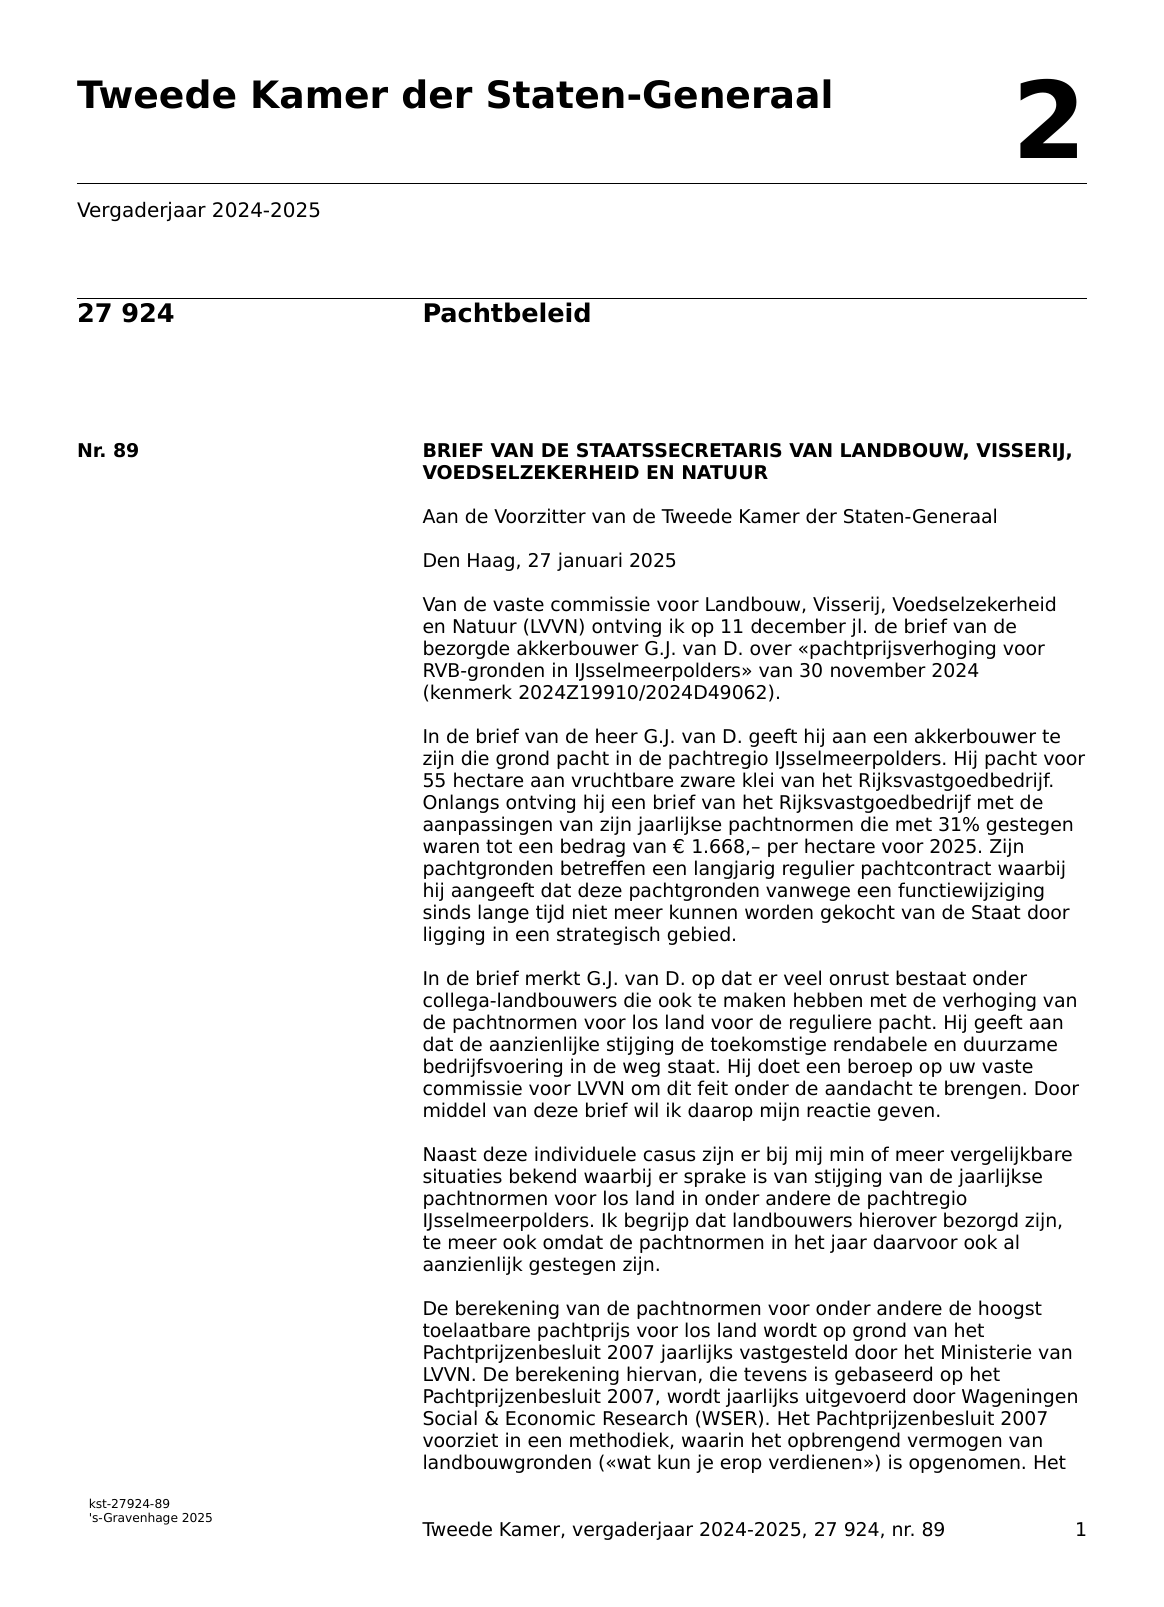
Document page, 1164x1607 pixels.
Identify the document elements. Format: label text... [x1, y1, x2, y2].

text De berekening van de pachtnormen voor onder andere de hoogst toelaatbare pachtprijs voor los land wordt op grond van het Pachtprijzenbesluit 2007 jaarlijks vastgesteld door het Ministerie van LVVN. De berekening hiervan, die tevens is gebaseerd op het Pachtprijzenbesluit 2007, wordt jaarlijks uitgevoerd door Wageningen Social & Economic Research (WSER). Het Pachtprijzenbesluit 2007 voorziet in een methodiek, waarin het opbrengend vermogen van landbouwgronden («wat kun je erop verdienen») is opgenomen. Het [422, 1298, 1087, 1474]
text Aan de Voorzitter van de Tweede Kamer der Staten-Generaal [422, 506, 1087, 528]
text Van de vaste commissie voor Landbouw, Visserij, Voedselzekerheid en Natuur (LVVN) ontving ik op 11 december jl. de brief van de bezorgde akkerbouwer G.J. van D. over «pachtprijsverhoging voor RVB-gronden in IJsselmeerpolders» van 30 november 2024 (kenmerk 2024Z19910/2024D49062). [422, 594, 1087, 704]
subtitle Nr. 89 BRIEF VAN DE STAATSSECRETARIS VAN LANDBOUW, VISSERIJ, VOEDSELZEKERHEID EN NATUUR [77, 440, 1087, 484]
table_header 2 [886, 59, 1087, 183]
text Naast deze individuele casus zijn er bij mij min of meer vergelijkbare situaties bekend waarbij er sprake is van stijging van de jaarlijkse pachtnormen voor los land in onder andere de pachtregio IJsselmeerpolders. Ik begrijp dat landbouwers hierover bezorgd zijn, te meer ook omdat de pachtnormen in het jaar daarvoor ook al aanzienlijk gestegen zijn. [422, 1144, 1087, 1276]
text 's-Gravenhage 2025 [88, 1511, 323, 1525]
table_cell Vergaderjaar 2024-2025 [77, 184, 1087, 298]
subtitle 27 924 Pachtbeleid [77, 299, 1087, 329]
text Den Haag, 27 januari 2025 [422, 550, 1087, 572]
text In de brief merkt G.J. van D. op dat er veel onrust bestaat onder collega-landbouwers die ook te maken hebben met de verhoging van de pachtnormen voor los land voor de reguliere pacht. Hij geeft aan dat de aanzienlijke stijging de toekomstige rendabele en duurzame bedrijfsvoering in de weg staat. Hij doet een beroep op uw vaste commissie voor LVVN om dit feit onder de aandacht te brengen. Door middel van deze brief wil ik daarop mijn reactie geven. [422, 968, 1087, 1122]
text kst-27924-89 [88, 1497, 323, 1511]
text In de brief van de heer G.J. van D. geeft hij aan een akkerbouwer te zijn die grond pacht in de pachtregio IJsselmeerpolders. Hij pacht voor 55 hectare aan vruchtbare zware klei van het Rijksvastgoedbedrijf. Onlangs ontving hij een brief van het Rijksvastgoedbedrijf met de aanpassingen van zijn jaarlijkse pachtnormen die met 31% gestegen waren tot een bedrag van € 1.668,– per hectare voor 2025. Zijn pachtgronden betreffen een langjarig regulier pachtcontract waarbij hij aangeeft dat deze pachtgronden vanwege een functiewijziging sinds lange tijd niet meer kunnen worden gekocht van de Staat door ligging in een strategisch gebied. [422, 726, 1087, 946]
table_header Tweede Kamer der Staten-Generaal [77, 59, 886, 183]
